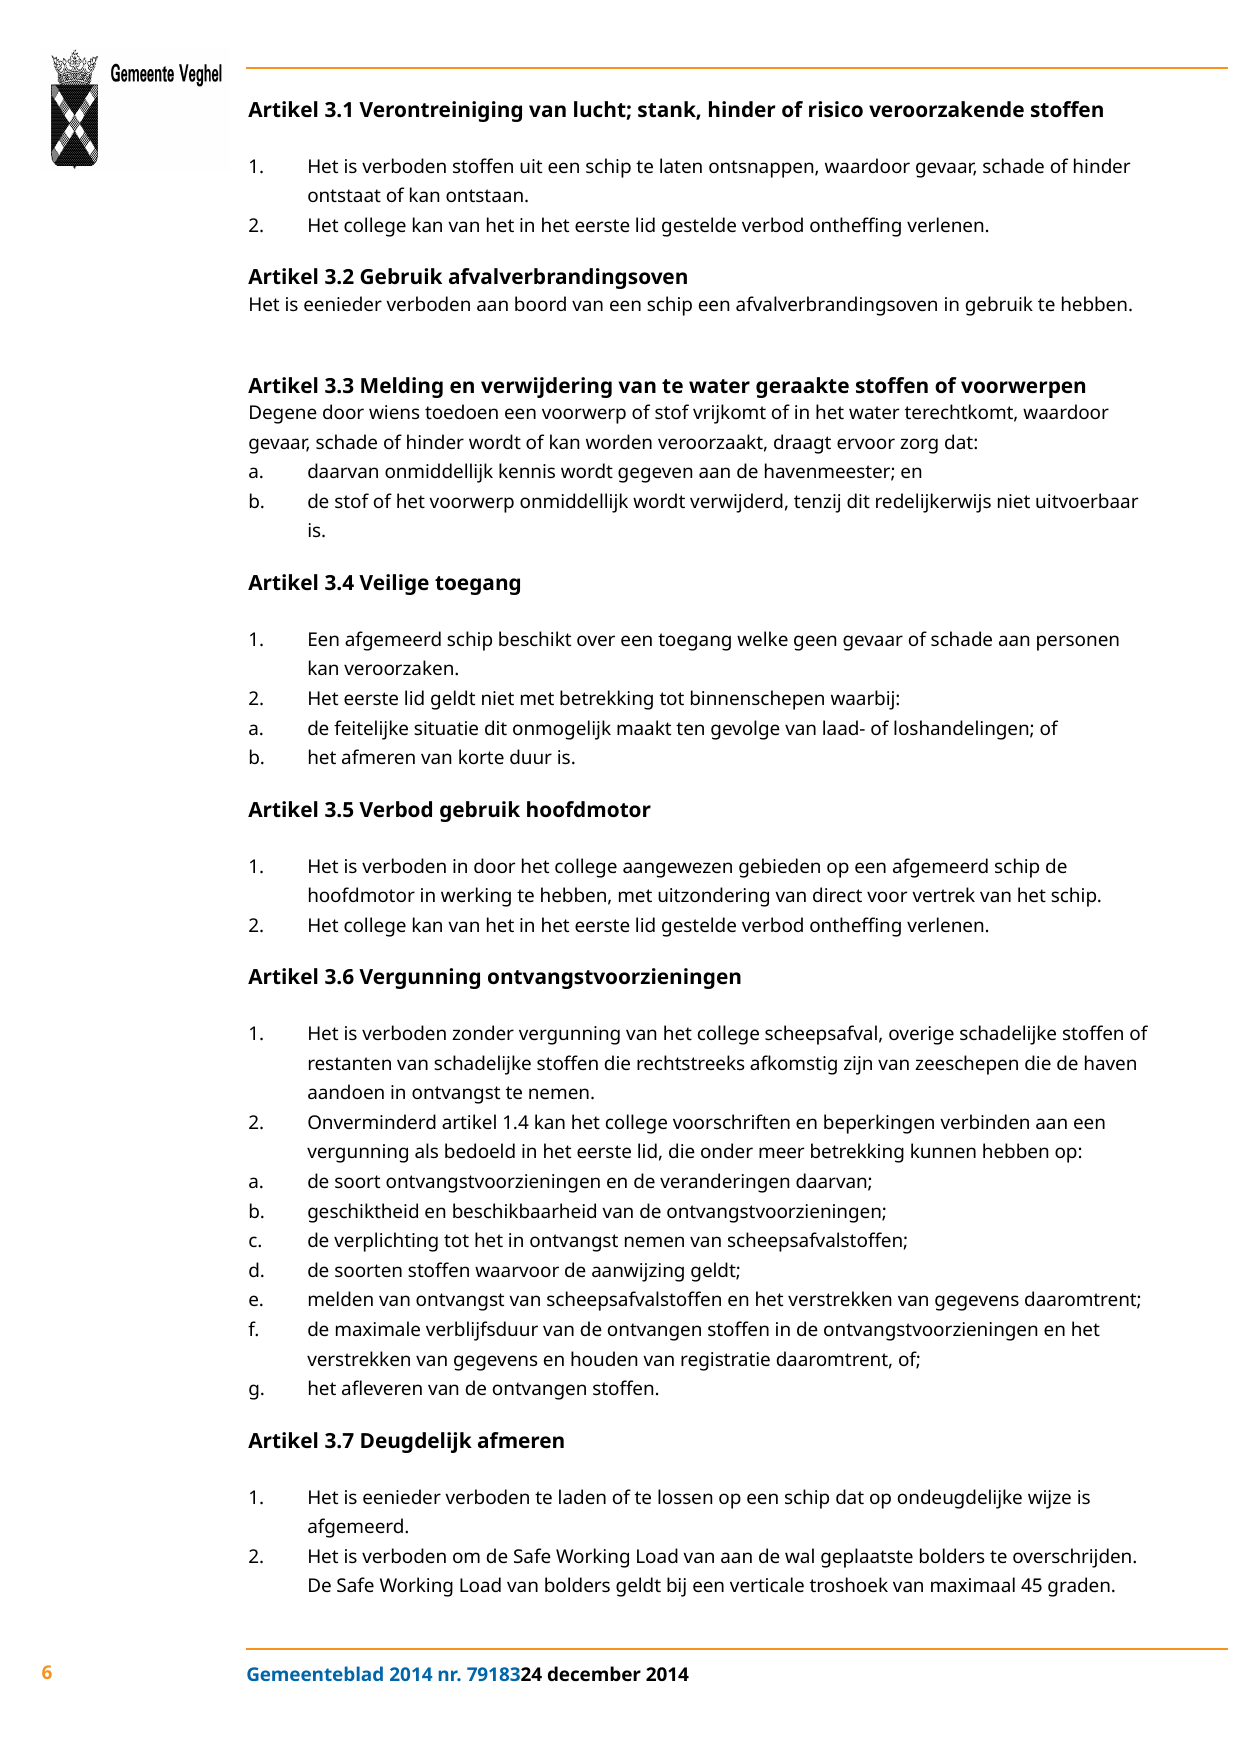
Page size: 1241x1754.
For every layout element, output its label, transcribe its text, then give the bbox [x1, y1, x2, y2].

text Artikel 3.1 Verontreiniging van lucht; stank, hinder of risico veroorzakende stoffen [248, 95, 1152, 123]
list Het college kan van het in het eerste lid gestelde verbod ontheffing verlenen. [248, 212, 1152, 238]
text Artikel 3.3 Melding en verwijdering van te water geraakte stoffen of voorwerpen [248, 371, 1152, 399]
list Het is eenieder verboden te laden of te lossen op een schip dat op ondeugdelijke wijze is afgemeerd. [248, 1484, 1152, 1539]
text Artikel 3.5 Verbod gebruik hoofdmotor [248, 795, 1152, 823]
list melden van ontvangst van scheepsafvalstoffen en het verstrekken van gegevens daaromtrent; [248, 1287, 1152, 1312]
list daarvan onmiddellijk kennis wordt gegeven aan de havenmeester; en [248, 458, 1152, 484]
list Een afgemeerd schip beschikt over een toegang welke geen gevaar of schade aan personen kan veroorzaken. [248, 626, 1152, 681]
text Artikel 3.2 Gebruik afvalverbrandingsoven [248, 262, 1152, 291]
list het afmeren van korte duur is. [248, 744, 1152, 770]
picture [41, 47, 231, 172]
list de stof of het voorwerp onmiddellijk wordt verwijderd, tenzij dit redelijkerwijs niet uitvoerbaar is. [248, 488, 1152, 543]
list Het eerste lid geldt niet met betrekking tot binnenschepen waarbij: [248, 685, 1152, 711]
list Het college kan van het in het eerste lid gestelde verbod ontheffing verlenen. [248, 912, 1152, 938]
list Het is verboden stoffen uit een schip te laten ontsnappen, waardoor gevaar, schade of hinder ontstaat of kan ontstaan. [248, 153, 1152, 208]
list de soorten stoffen waarvoor de aanwijzing geldt; [248, 1257, 1152, 1283]
list de soort ontvangstvoorzieningen en de veranderingen daarvan; [248, 1168, 1152, 1194]
list Het is verboden in door het college aangewezen gebieden op een afgemeerd schip de hoofdmotor in werking te hebben, met uitzondering van direct voor vertrek van het schip. [248, 853, 1152, 908]
text Het is eenieder verboden aan boord van een schip een afvalverbrandingsoven in gebruik te hebben. [248, 291, 1152, 317]
list de maximale verblijfsduur van de ontvangen stoffen in de ontvangstvoorzieningen en het verstrekken van gegevens en houden van registratie daaromtrent, of; [248, 1316, 1152, 1372]
list Het is verboden om de Safe Working Load van aan de wal geplaatste bolders te overschrijden. De Safe Working Load van bolders geldt bij een verticale troshoek van maximaal 45 graden. [248, 1543, 1152, 1598]
list de feitelijke situatie dit onmogelijk maakt ten gevolge van laad- of loshandelingen; of [248, 715, 1152, 741]
list de verplichting tot het in ontvangst nemen van scheepsafvalstoffen; [248, 1227, 1152, 1253]
list het afleveren van de ontvangen stoffen. [248, 1375, 1152, 1401]
list geschiktheid en beschikbaarheid van de ontvangstvoorzieningen; [248, 1198, 1152, 1224]
list Het is verboden zonder vergunning van het college scheepsafval, overige schadelijke stoffen of restanten van schadelijke stoffen die rechtstreeks afkomstig zijn van zeeschepen die de haven aandoen in ontvangst te nemen. [248, 1020, 1152, 1105]
text Degene door wiens toedoen een voorwerp of stof vrijkomt of in het water terechtkomt, waardoor gevaar, schade of hinder wordt of kan worden veroorzaakt, draagt ervoor zorg dat: [248, 399, 1152, 454]
text Artikel 3.6 Vergunning ontvangstvoorzieningen [248, 962, 1152, 991]
list Onverminderd artikel 1.4 kan het college voorschriften en beperkingen verbinden aan een vergunning als bedoeld in het eerste lid, die onder meer betrekking kunnen hebben op: [248, 1109, 1152, 1164]
text Artikel 3.4 Veilige toegang [248, 568, 1152, 596]
text Artikel 3.7 Deugdelijk afmeren [248, 1426, 1152, 1454]
